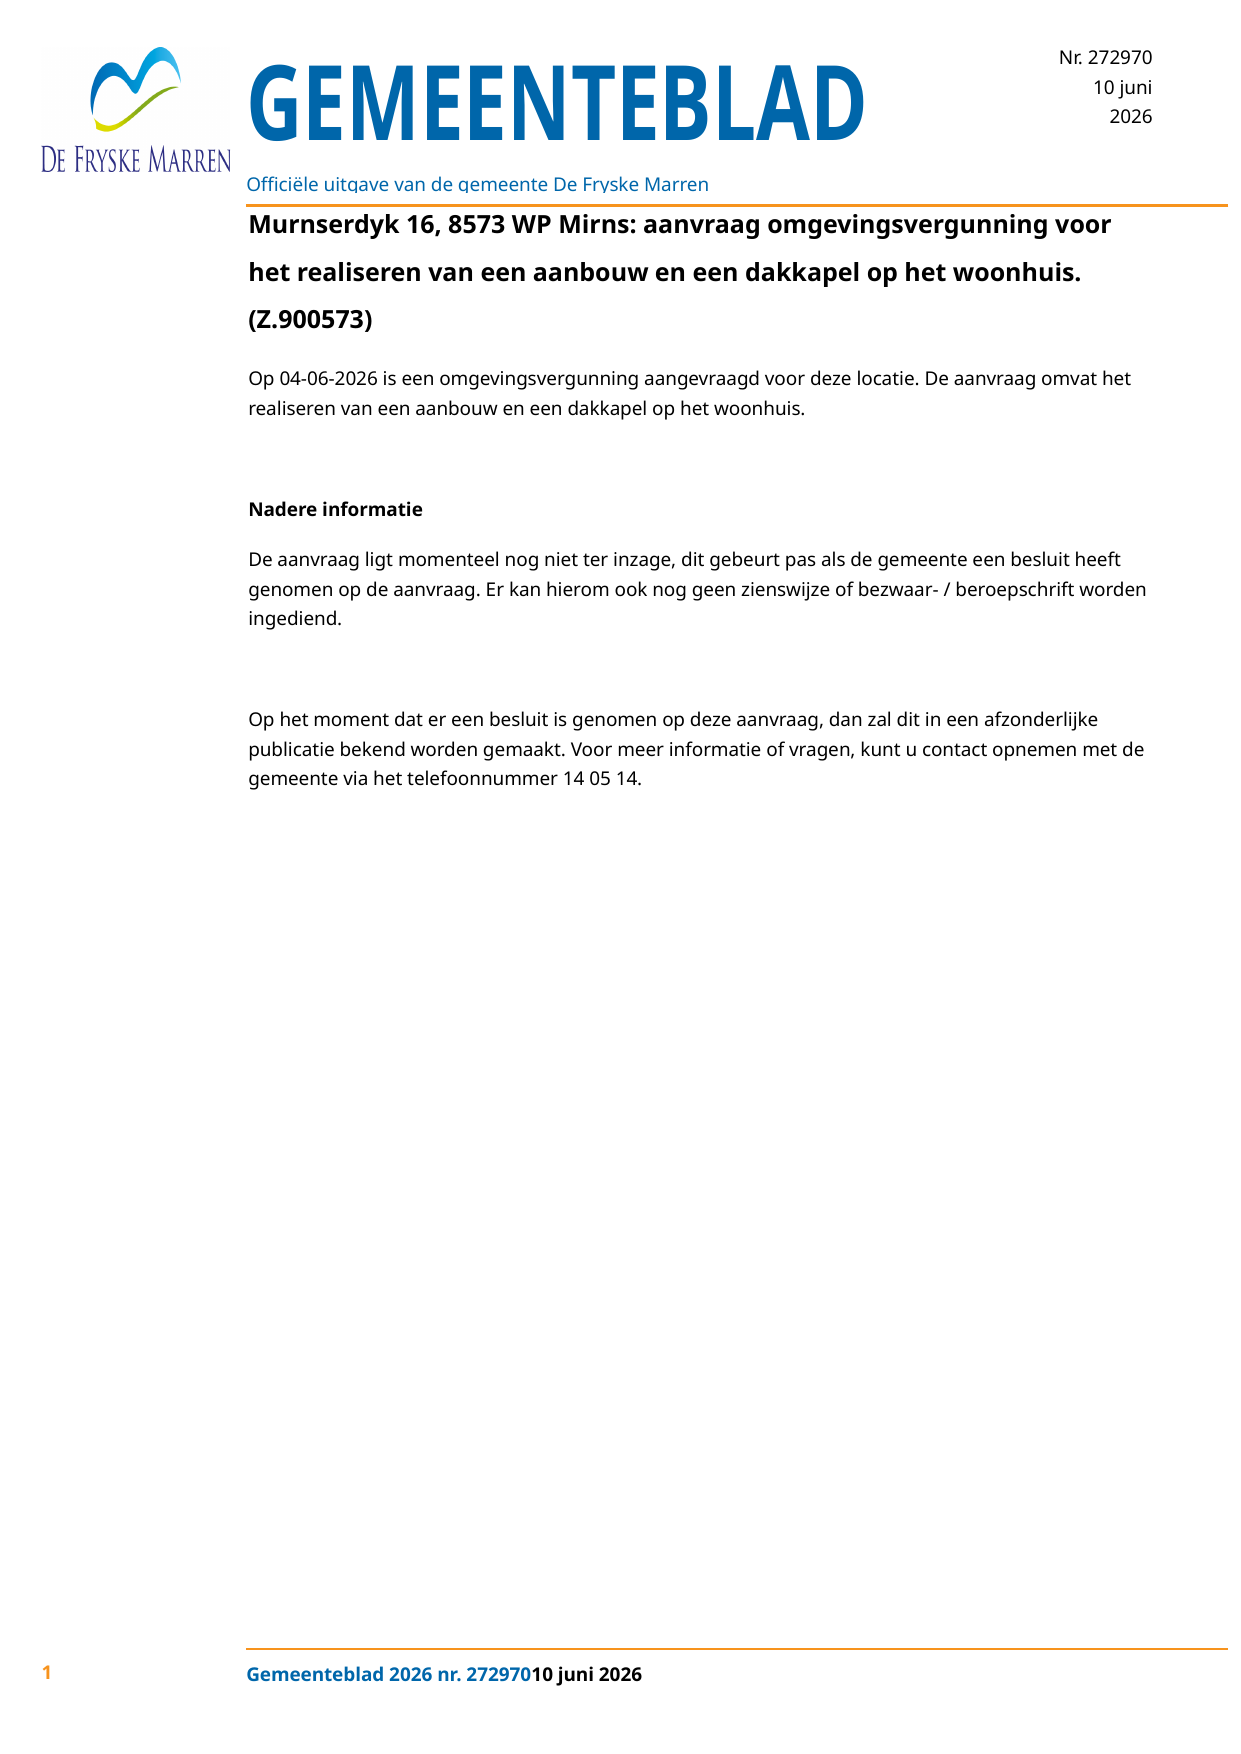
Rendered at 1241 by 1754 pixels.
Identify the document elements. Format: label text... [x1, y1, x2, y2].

text Nadere informatie [248, 496, 1152, 522]
picture [41, 47, 231, 172]
text De aanvraag ligt momenteel nog niet ter inzage, dit gebeurt pas als de gemeente een besluit heeft genomen op de aanvraag. Er kan hierom ook nog geen zienswijze of bezwaar- / beroepschrift worden ingediend. [248, 546, 1152, 631]
text Murnserdyk 16, 8573 WP Mirns: aanvraag omgevingsvergunning voor het realiseren van een aanbouw en een dakkapel op het woonhuis. (Z.900573) [248, 207, 1152, 336]
text Op 04-06-2026 is een omgevingsvergunning aangevraagd voor deze locatie. De aanvraag omvat het realiseren van een aanbouw en een dakkapel op het woonhuis. [248, 366, 1152, 421]
text Op het moment dat er een besluit is genomen op deze aanvraag, dan zal dit in een afzonderlijke publicatie bekend worden gemaakt. Voor meer informatie of vragen, kunt u contact opnemen met de gemeente via het telefoonnummer 14 05 14. [248, 706, 1152, 791]
